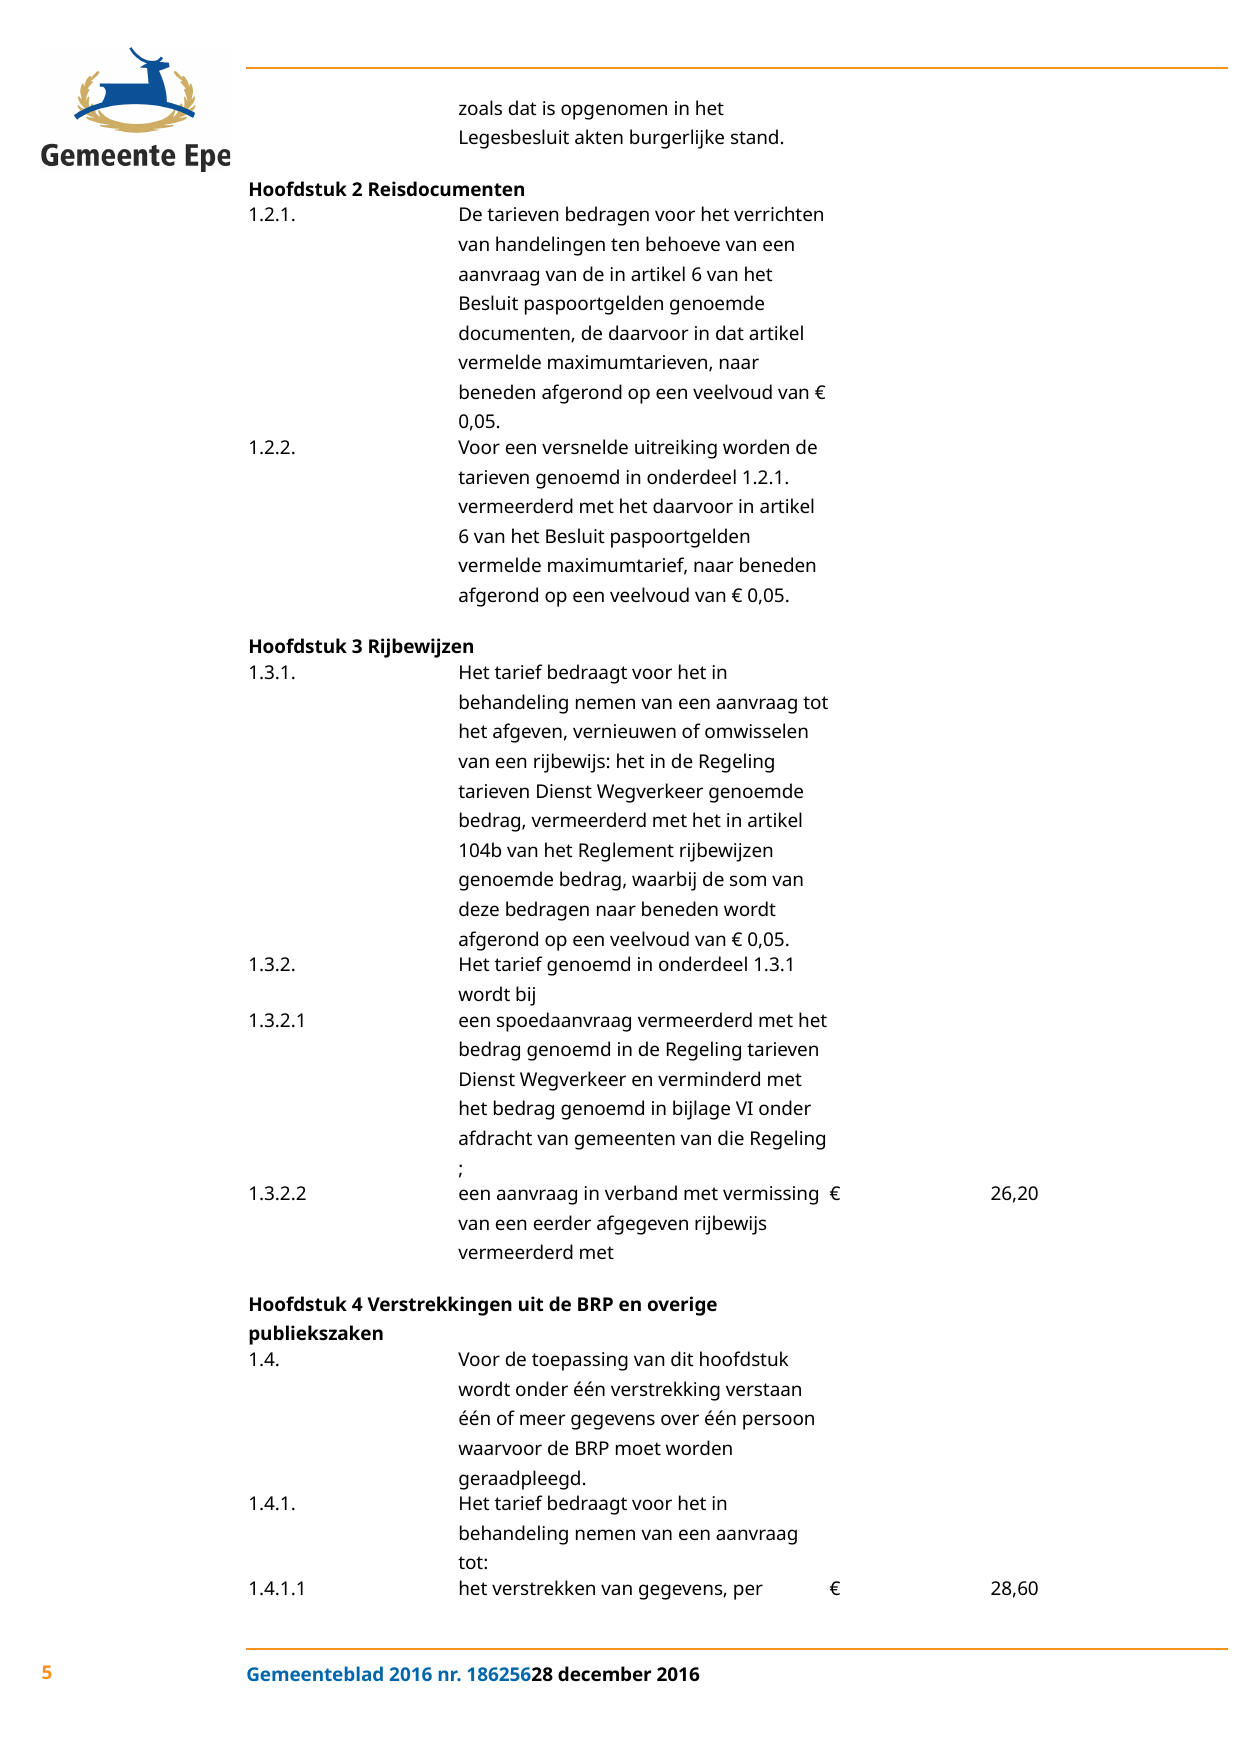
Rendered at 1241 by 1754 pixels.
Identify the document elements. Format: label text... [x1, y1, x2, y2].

table_cell 1.3.2.1 [248, 1007, 458, 1180]
table_cell Hoofdstuk 4 Verstrekkingen uit de BRP en overige publiekszaken [248, 1291, 829, 1346]
table_cell [829, 608, 990, 634]
table_cell 1.4.1.1 [248, 1575, 458, 1601]
table_cell 28,60 [990, 1575, 1152, 1601]
table_cell [829, 1265, 990, 1291]
table_cell [990, 176, 1152, 202]
table_cell [829, 951, 990, 1007]
table_cell een aanvraag in verband met vermissing van een eerder afgegeven rijbewijs vermeerderd met [458, 1180, 829, 1265]
table_cell [990, 634, 1152, 659]
table_cell [829, 176, 990, 202]
picture [41, 47, 231, 172]
table_cell [829, 434, 990, 608]
table_cell 1.3.2.2 [248, 1180, 458, 1265]
table_cell [990, 660, 1152, 951]
table_cell 1.2.1. [248, 202, 458, 434]
table_cell [990, 608, 1152, 634]
table_cell 26,20 [990, 1180, 1152, 1265]
table_cell [990, 95, 1152, 150]
table_cell [829, 95, 990, 150]
table_cell 1.4. [248, 1346, 458, 1490]
table_cell [458, 150, 829, 176]
table_cell Hoofdstuk 2 Reisdocumenten [248, 176, 829, 202]
table_cell De tarieven bedragen voor het verrichten van handelingen ten behoeve van een aanvraag van de in artikel 6 van het Besluit paspoortgelden genoemde documenten, de daarvoor in dat artikel vermelde maximumtarieven, naar beneden afgerond op een veelvoud van € 0,05. [458, 202, 829, 434]
table_cell een spoedaanvraag vermeerderd met het bedrag genoemd in de Regeling tarieven Dienst Wegverkeer en verminderd met het bedrag genoemd in bijlage VI onder afdracht van gemeenten van die Regeling ; [458, 1007, 829, 1180]
table_cell [990, 1007, 1152, 1180]
table_cell [990, 1346, 1152, 1490]
table_cell [990, 951, 1152, 1007]
table_cell [248, 95, 458, 150]
table_cell Hoofdstuk 3 Rijbewijzen [248, 634, 829, 659]
table_cell € [829, 1575, 990, 1601]
table_cell [990, 434, 1152, 608]
table_cell [248, 150, 458, 176]
table_cell Voor een versnelde uitreiking worden de tarieven genoemd in onderdeel 1.2.1. vermeerderd met het daarvoor in artikel 6 van het Besluit paspoortgelden vermelde maximumtarief, naar beneden afgerond op een veelvoud van € 0,05. [458, 434, 829, 608]
table_cell 1.2.2. [248, 434, 458, 608]
table_cell [248, 608, 458, 634]
table_cell [829, 660, 990, 951]
table_cell 1.3.2. [248, 951, 458, 1007]
table_cell [829, 1007, 990, 1180]
table_cell het verstrekken van gegevens, per [458, 1575, 829, 1601]
table_cell [829, 150, 990, 176]
table_cell Het tarief bedraagt voor het in behandeling nemen van een aanvraag tot het afgeven, vernieuwen of omwisselen van een rijbewijs: het in de Regeling tarieven Dienst Wegverkeer genoemde bedrag, vermeerderd met het in artikel 104b van het Reglement rijbewijzen genoemde bedrag, waarbij de som van deze bedragen naar beneden wordt afgerond op een veelvoud van € 0,05. [458, 660, 829, 951]
table_cell [829, 634, 990, 659]
table_cell 1.4.1. [248, 1490, 458, 1575]
table_cell [829, 1490, 990, 1575]
table_cell [458, 1265, 829, 1291]
table_cell Het tarief bedraagt voor het in behandeling nemen van een aanvraag tot: [458, 1490, 829, 1575]
table_cell [458, 608, 829, 634]
table_cell [829, 1346, 990, 1490]
table_cell zoals dat is opgenomen in het Legesbesluit akten burgerlijke stand. [458, 95, 829, 150]
table_cell [990, 1291, 1152, 1346]
table_cell [248, 1265, 458, 1291]
table_cell [990, 1265, 1152, 1291]
table_cell [990, 150, 1152, 176]
table_cell [990, 1490, 1152, 1575]
table_cell [829, 1291, 990, 1346]
table_cell € [829, 1180, 990, 1265]
table_cell Voor de toepassing van dit hoofdstuk wordt onder één verstrekking verstaan één of meer gegevens over één persoon waarvoor de BRP moet worden geraadpleegd. [458, 1346, 829, 1490]
table_cell [990, 202, 1152, 434]
table_cell [829, 202, 990, 434]
table_cell 1.3.1. [248, 660, 458, 951]
table_cell Het tarief genoemd in onderdeel 1.3.1 wordt bij [458, 951, 829, 1007]
